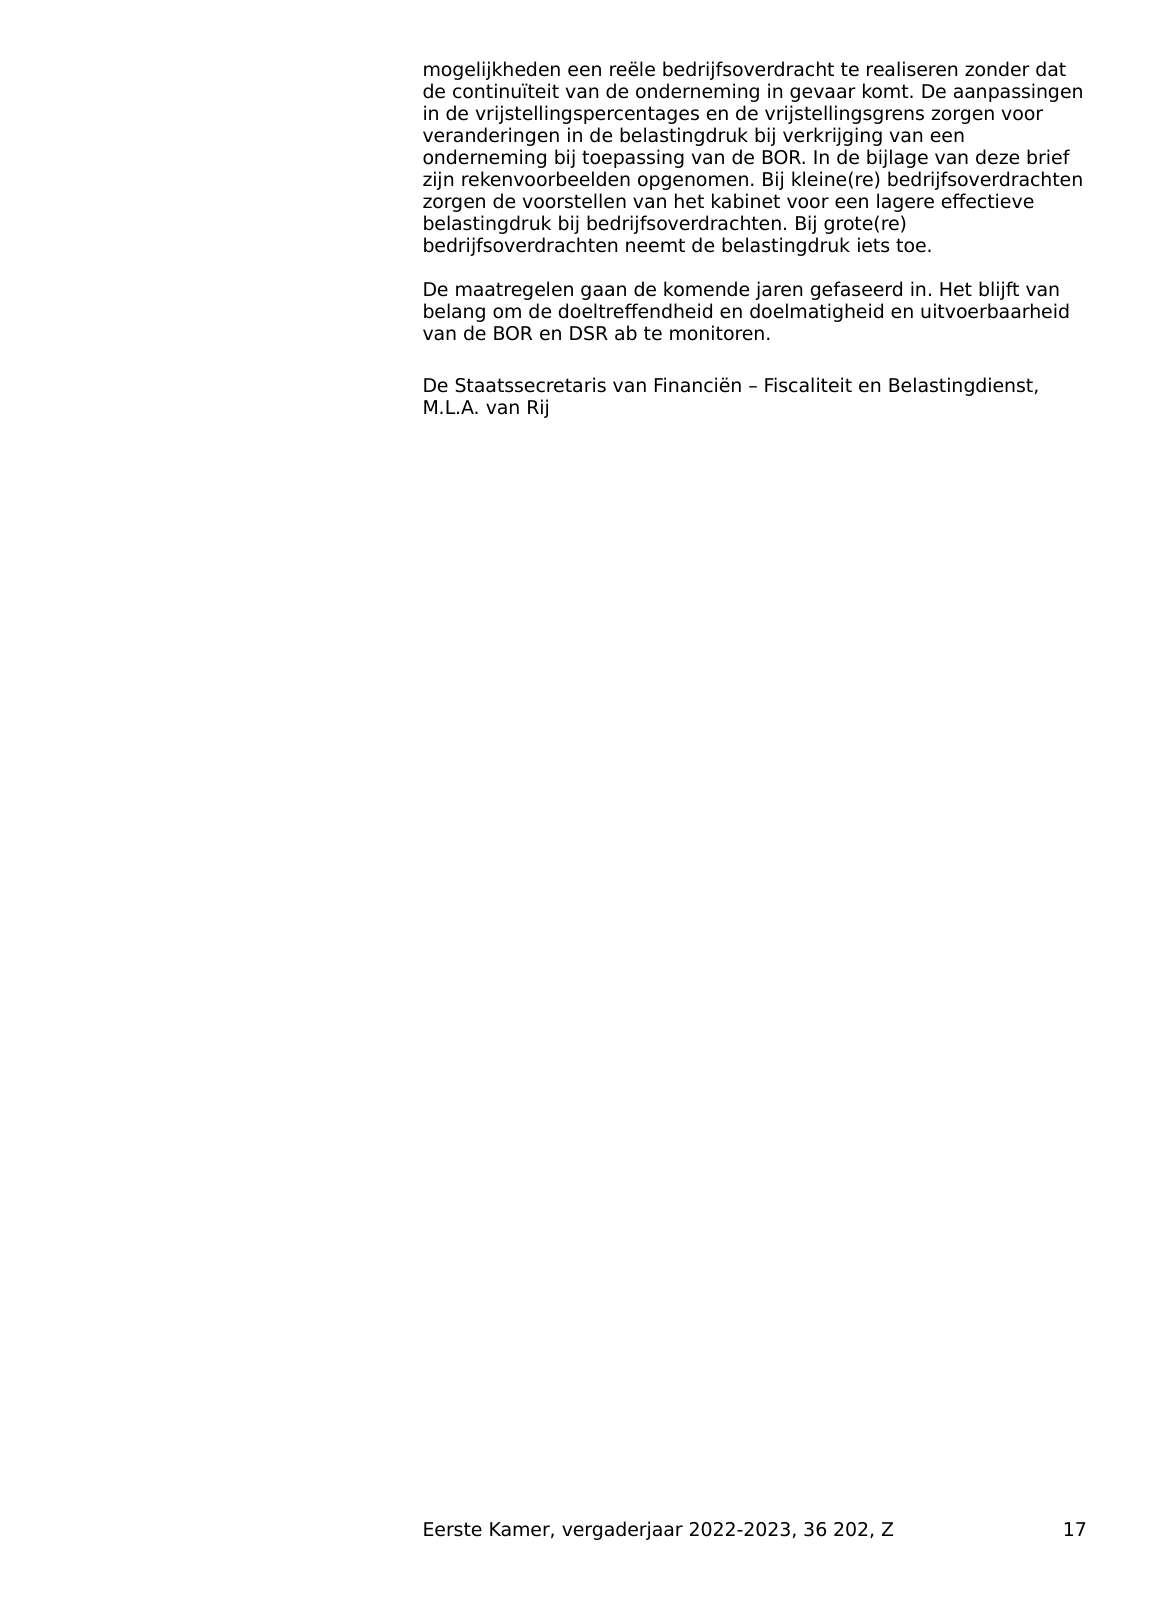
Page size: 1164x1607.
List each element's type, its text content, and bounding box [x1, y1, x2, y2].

text mogelijkheden een reële bedrijfsoverdracht te realiseren zonder dat de continuïteit van de onderneming in gevaar komt. De aanpassingen in de vrijstellingspercentages en de vrijstellingsgrens zorgen voor veranderingen in de belastingdruk bij verkrijging van een onderneming bij toepassing van de BOR. In de bijlage van deze brief zijn rekenvoorbeelden opgenomen. Bij kleine(re) bedrijfsoverdrachten zorgen de voorstellen van het kabinet voor een lagere effectieve belastingdruk bij bedrijfsoverdrachten. Bij grote(re) bedrijfsoverdrachten neemt de belastingdruk iets toe. [422, 59, 1087, 257]
text De maatregelen gaan de komende jaren gefaseerd in. Het blijft van belang om de doeltreffendheid en doelmatigheid en uitvoerbaarheid van de BOR en DSR ab te monitoren. [422, 279, 1087, 345]
text De Staatssecretaris van Financiën – Fiscaliteit en Belastingdienst, M.L.A. van Rij [422, 375, 1087, 419]
